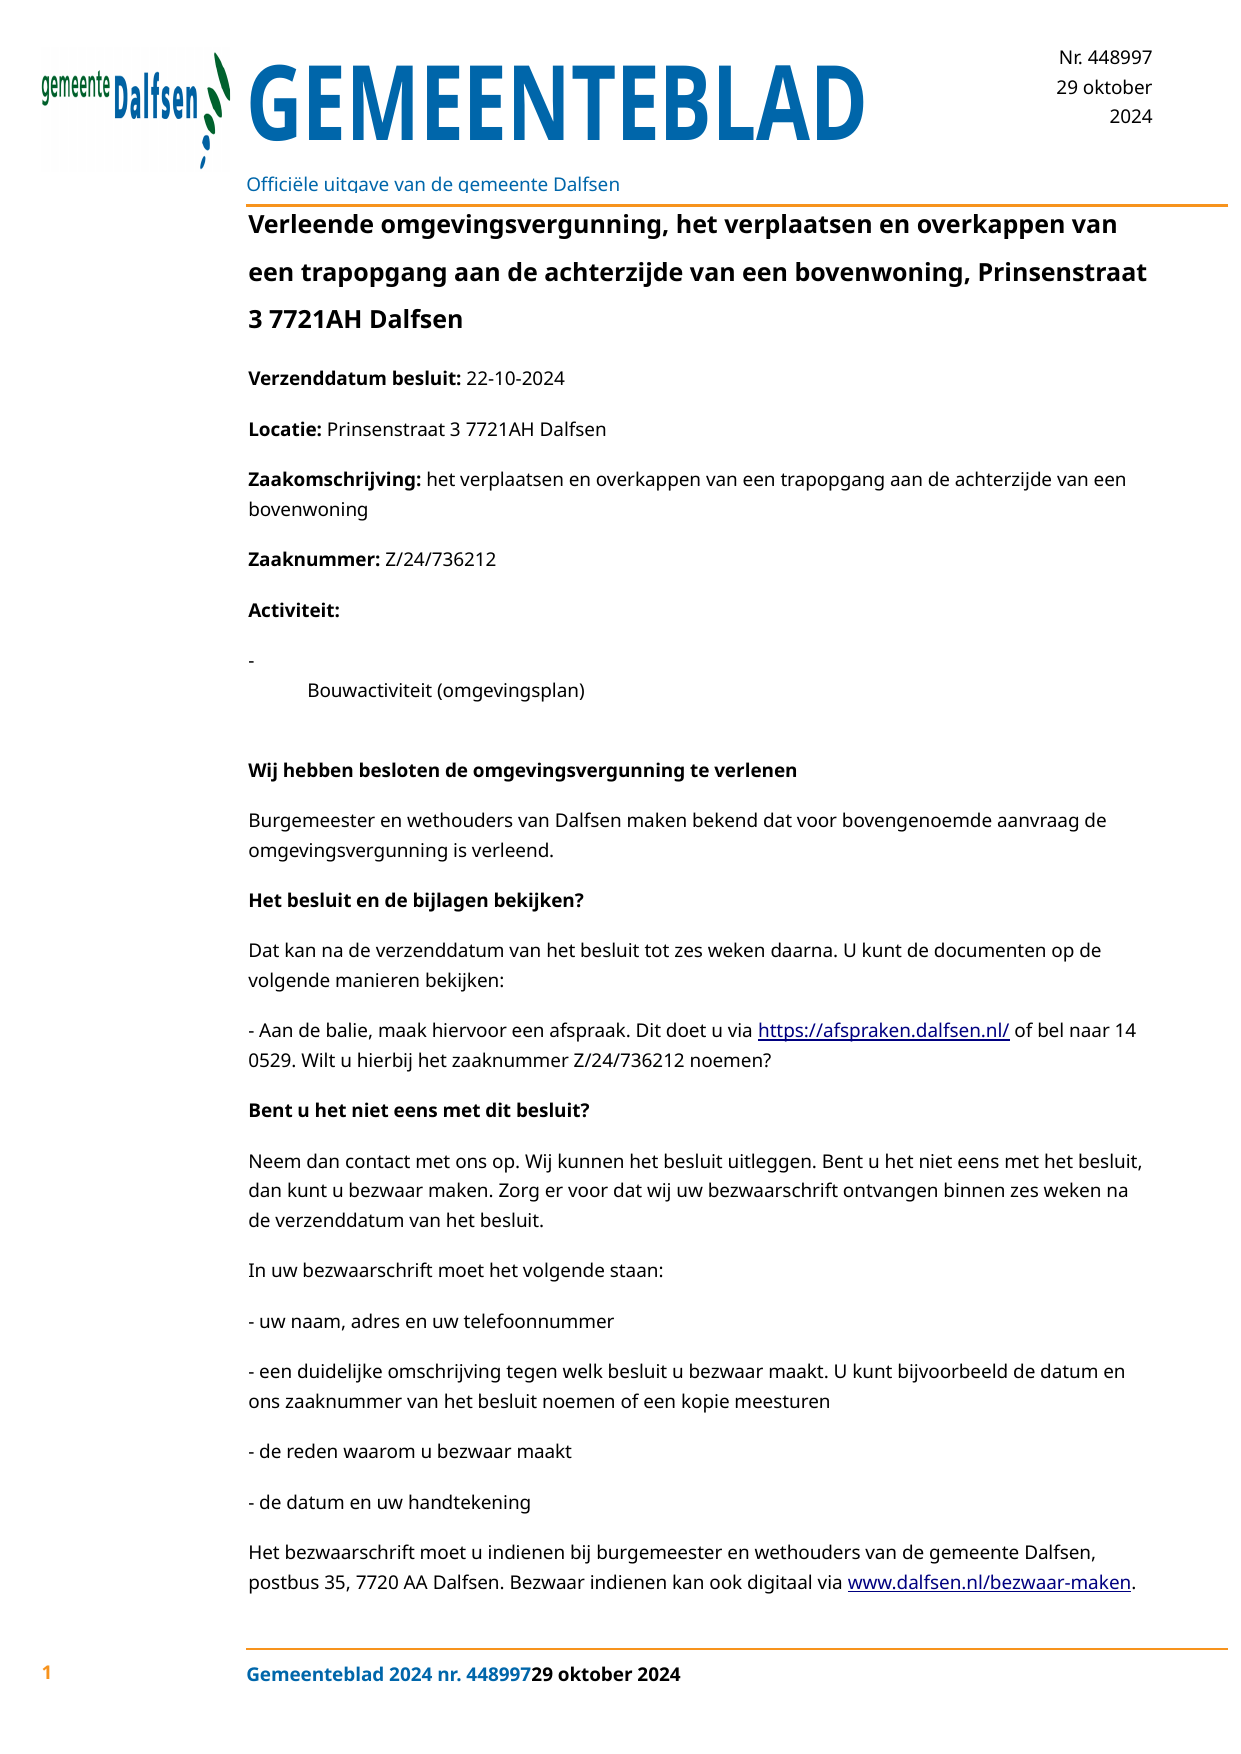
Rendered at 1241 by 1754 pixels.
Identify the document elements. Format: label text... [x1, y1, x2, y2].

picture [41, 47, 231, 172]
text Bent u het niet eens met dit besluit? [248, 1098, 1152, 1123]
text - uw naam, adres en uw telefoonnummer [248, 1308, 1152, 1334]
text Verleende omgevingsvergunning, het verplaatsen en overkappen van een trapopgang aan de achterzijde van een bovenwoning, Prinsenstraat 3 7721AH Dalfsen [248, 207, 1152, 336]
text Locatie: Prinsenstraat 3 7721AH Dalfsen [248, 416, 1152, 442]
text Burgemeester en wethouders van Dalfsen maken bekend dat voor bovengenoemde aanvraag de omgevingsvergunning is verleend. [248, 807, 1152, 862]
text Zaaknummer: Z/24/736212 [248, 546, 1152, 572]
text Wij hebben besloten de omgevingsvergunning te verlenen [248, 757, 1152, 782]
text Zaakomschrijving: het verplaatsen en overkappen van een trapopgang aan de achterzijde van een bovenwoning [248, 466, 1152, 522]
list Bouwactiviteit (omgevingsplan) [248, 677, 1152, 702]
text - de datum en uw handtekening [248, 1489, 1152, 1514]
text - de reden waarom u bezwaar maakt [248, 1438, 1152, 1464]
text Dat kan na de verzenddatum van het besluit tot zes weken daarna. U kunt de documenten op de volgende manieren bekijken: [248, 938, 1152, 993]
text - een duidelijke omschrijving tegen welk besluit u bezwaar maakt. U kunt bijvoorbeeld de datum en ons zaaknummer van het besluit noemen of een kopie meesturen [248, 1358, 1152, 1414]
text - Aan de balie, maak hiervoor een afspraak. Dit doet u via https://afspraken.dalfsen.nl/ of bel naar 14 0529. Wilt u hierbij het zaaknummer Z/24/736212 noemen? [248, 1018, 1152, 1073]
text Neem dan contact met ons op. Wij kunnen het besluit uitleggen. Bent u het niet eens met het besluit, dan kunt u bezwaar maken. Zorg er voor dat wij uw bezwaarschrift ontvangen binnen zes weken na de verzenddatum van het besluit. [248, 1148, 1152, 1233]
text In uw bezwaarschrift moet het volgende staan: [248, 1258, 1152, 1283]
text Het besluit en de bijlagen bekijken? [248, 887, 1152, 913]
text Activiteit: [248, 597, 1152, 622]
text Verzenddatum besluit: 22-10-2024 [248, 366, 1152, 391]
text Het bezwaarschrift moet u indienen bij burgemeester en wethouders van de gemeente Dalfsen, postbus 35, 7720 AA Dalfsen. Bezwaar indienen kan ook digitaal via www.dalfsen.nl/bezwaar-maken. [248, 1539, 1152, 1594]
